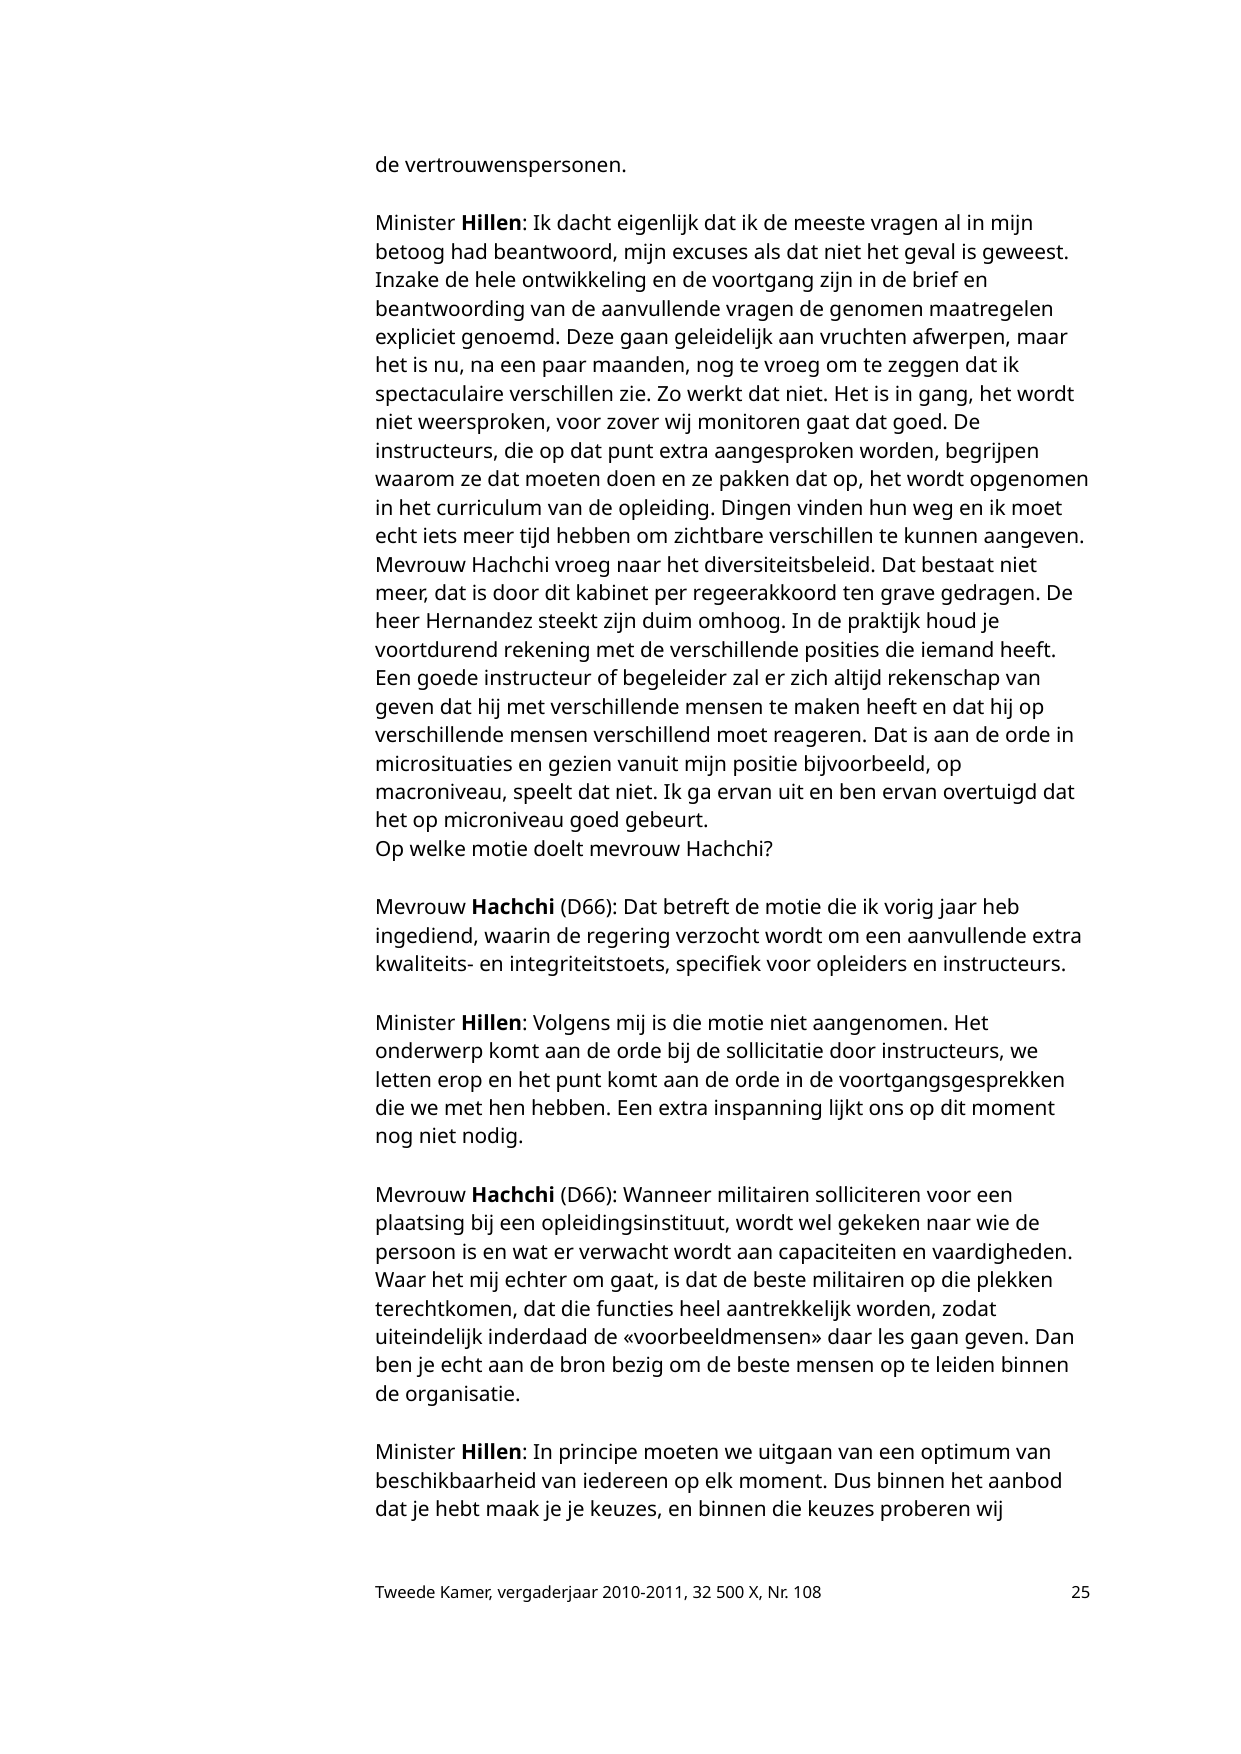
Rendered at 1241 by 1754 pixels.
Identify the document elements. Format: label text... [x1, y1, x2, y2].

text Mevrouw Hachchi vroeg naar het diversiteitsbeleid. Dat bestaat niet meer, dat is door dit kabinet per regeerakkoord ten grave gedragen. De heer Hernandez steekt zijn duim omhoog. In de praktijk houd je voortdurend rekening met de verschillende posities die iemand heeft. Een goede instructeur of begeleider zal er zich altijd rekenschap van geven dat hij met verschillende mensen te maken heeft en dat hij op verschillende mensen verschillend moet reageren. Dat is aan de orde in microsituaties en gezien vanuit mijn positie bijvoorbeeld, op macroniveau, speelt dat niet. Ik ga ervan uit en ben ervan overtuigd dat het op microniveau goed gebeurt. [375, 550, 1090, 834]
text de vertrouwenspersonen. [375, 150, 1090, 178]
text Mevrouw Hachchi (D66): Dat betreft de motie die ik vorig jaar heb ingediend, waarin de regering verzocht wordt om een aanvullende extra kwaliteits- en integriteitstoets, specifiek voor opleiders en instructeurs. [375, 892, 1090, 978]
text Minister Hillen: Volgens mij is die motie niet aangenomen. Het onderwerp komt aan de orde bij de sollicitatie door instructeurs, we letten erop en het punt komt aan de orde in de voortgangsgesprekken die we met hen hebben. Een extra inspanning lijkt ons op dit moment nog niet nodig. [375, 1008, 1090, 1150]
text Op welke motie doelt mevrouw Hachchi? [375, 834, 1090, 862]
text Minister Hillen: In principe moeten we uitgaan van een optimum van beschikbaarheid van iedereen op elk moment. Dus binnen het aanbod dat je hebt maak je je keuzes, en binnen die keuzes proberen wij [375, 1437, 1090, 1523]
text Minister Hillen: Ik dacht eigenlijk dat ik de meeste vragen al in mijn betoog had beantwoord, mijn excuses als dat niet het geval is geweest. Inzake de hele ontwikkeling en de voortgang zijn in de brief en beantwoording van de aanvullende vragen de genomen maatregelen expliciet genoemd. Deze gaan geleidelijk aan vruchten afwerpen, maar het is nu, na een paar maanden, nog te vroeg om te zeggen dat ik spectaculaire verschillen zie. Zo werkt dat niet. Het is in gang, het wordt niet weersproken, voor zover wij monitoren gaat dat goed. De instructeurs, die op dat punt extra aangesproken worden, begrijpen waarom ze dat moeten doen en ze pakken dat op, het wordt opgenomen in het curriculum van de opleiding. Dingen vinden hun weg en ik moet echt iets meer tijd hebben om zichtbare verschillen te kunnen aangeven. [375, 208, 1090, 550]
text Mevrouw Hachchi (D66): Wanneer militairen solliciteren voor een plaatsing bij een opleidingsinstituut, wordt wel gekeken naar wie de persoon is en wat er verwacht wordt aan capaciteiten en vaardigheden. Waar het mij echter om gaat, is dat de beste militairen op die plekken terechtkomen, dat die functies heel aantrekkelijk worden, zodat uiteindelijk inderdaad de «voorbeeldmensen» daar les gaan geven. Dan ben je echt aan de bron bezig om de beste mensen op te leiden binnen de organisatie. [375, 1180, 1090, 1407]
